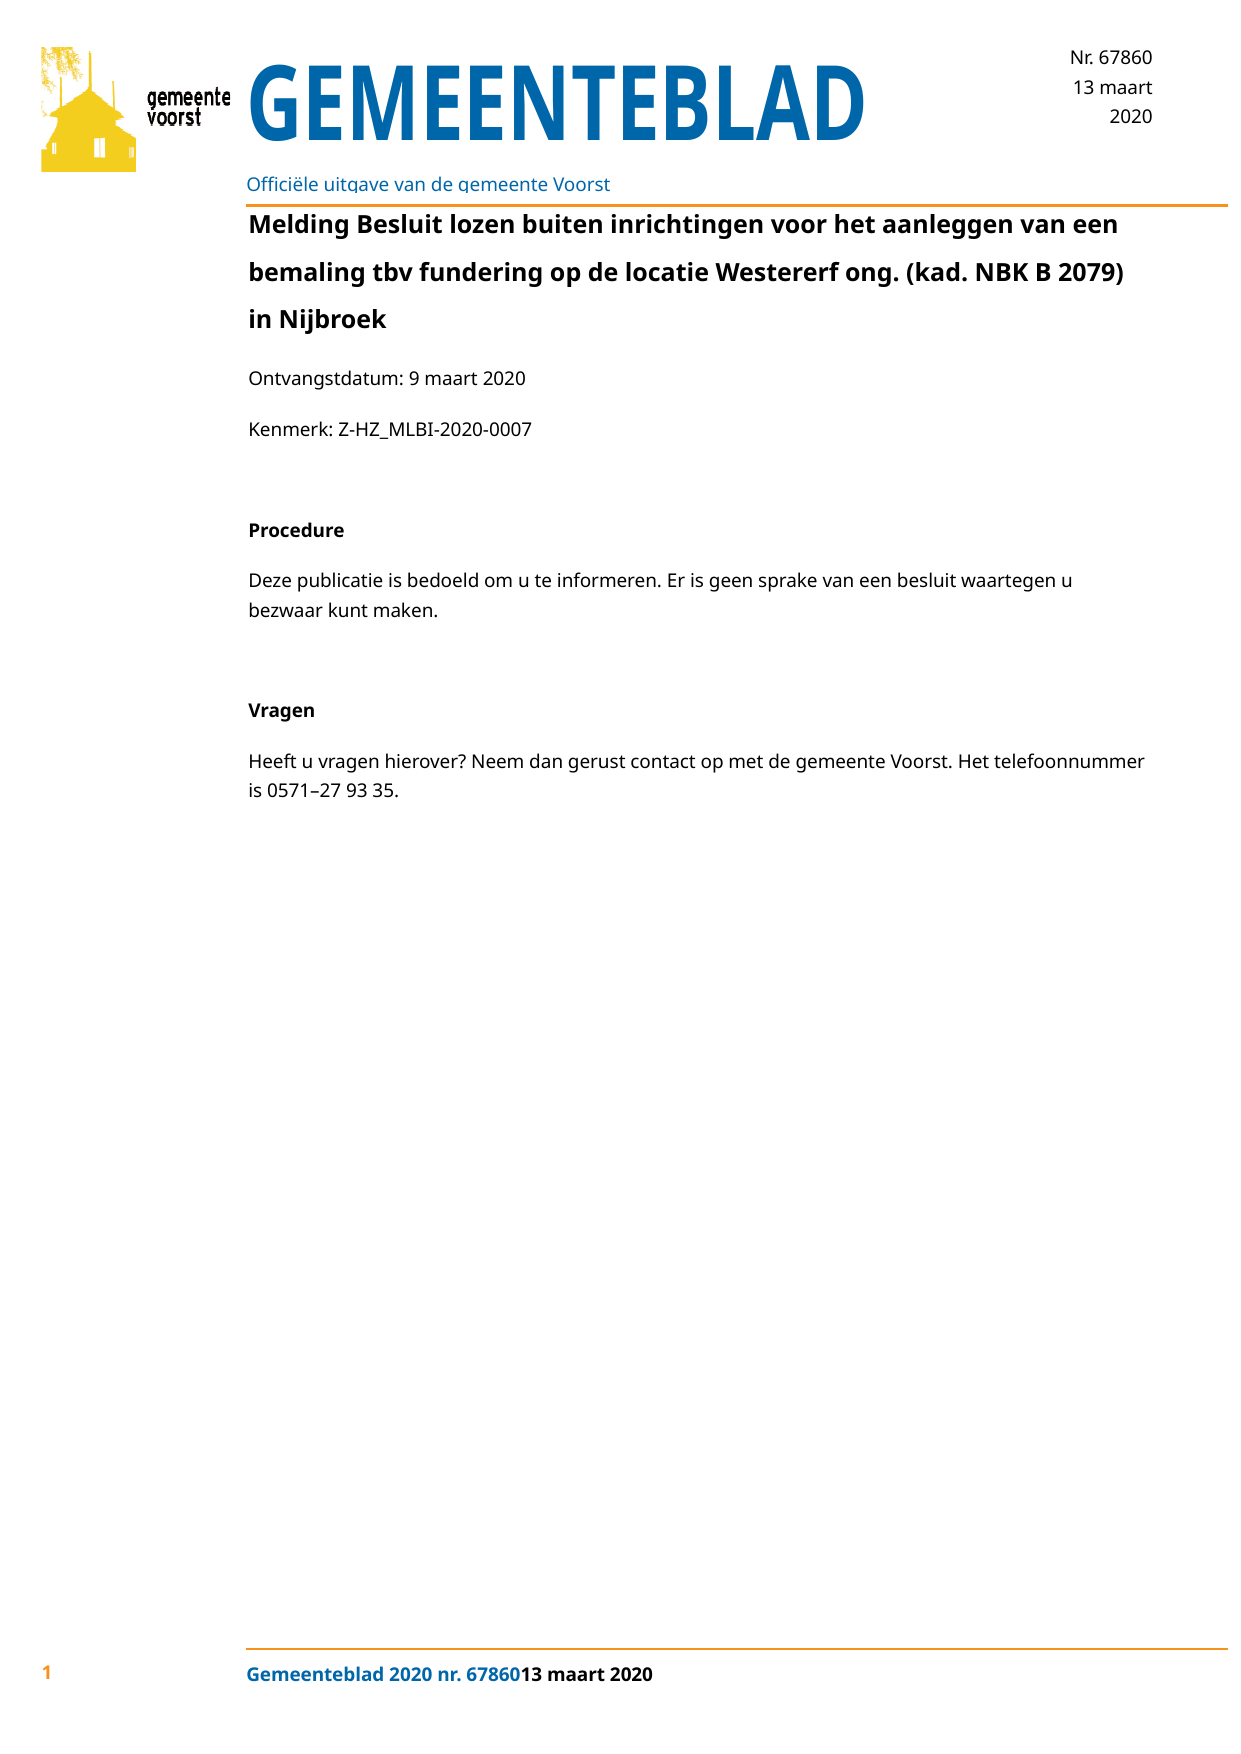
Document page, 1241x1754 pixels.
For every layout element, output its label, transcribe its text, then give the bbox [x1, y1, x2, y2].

text Heeft u vragen hierover? Neem dan gerust contact op met de gemeente Voorst. Het telefoonnummer is 0571–27 93 35. [248, 748, 1152, 803]
text Ontvangstdatum: 9 maart 2020 [248, 366, 1152, 391]
text Procedure [248, 517, 1152, 542]
text Kenmerk: Z-HZ_MLBI-2020-0007 [248, 416, 1152, 442]
text Melding Besluit lozen buiten inrichtingen voor het aanleggen van een bemaling tbv fundering op de locatie Westererf ong. (kad. NBK B 2079) in Nijbroek [248, 207, 1152, 336]
text Deze publicatie is bedoeld om u te informeren. Er is geen sprake van een besluit waartegen u bezwaar kunt maken. [248, 567, 1152, 622]
text Vragen [248, 698, 1152, 723]
picture [41, 47, 231, 172]
